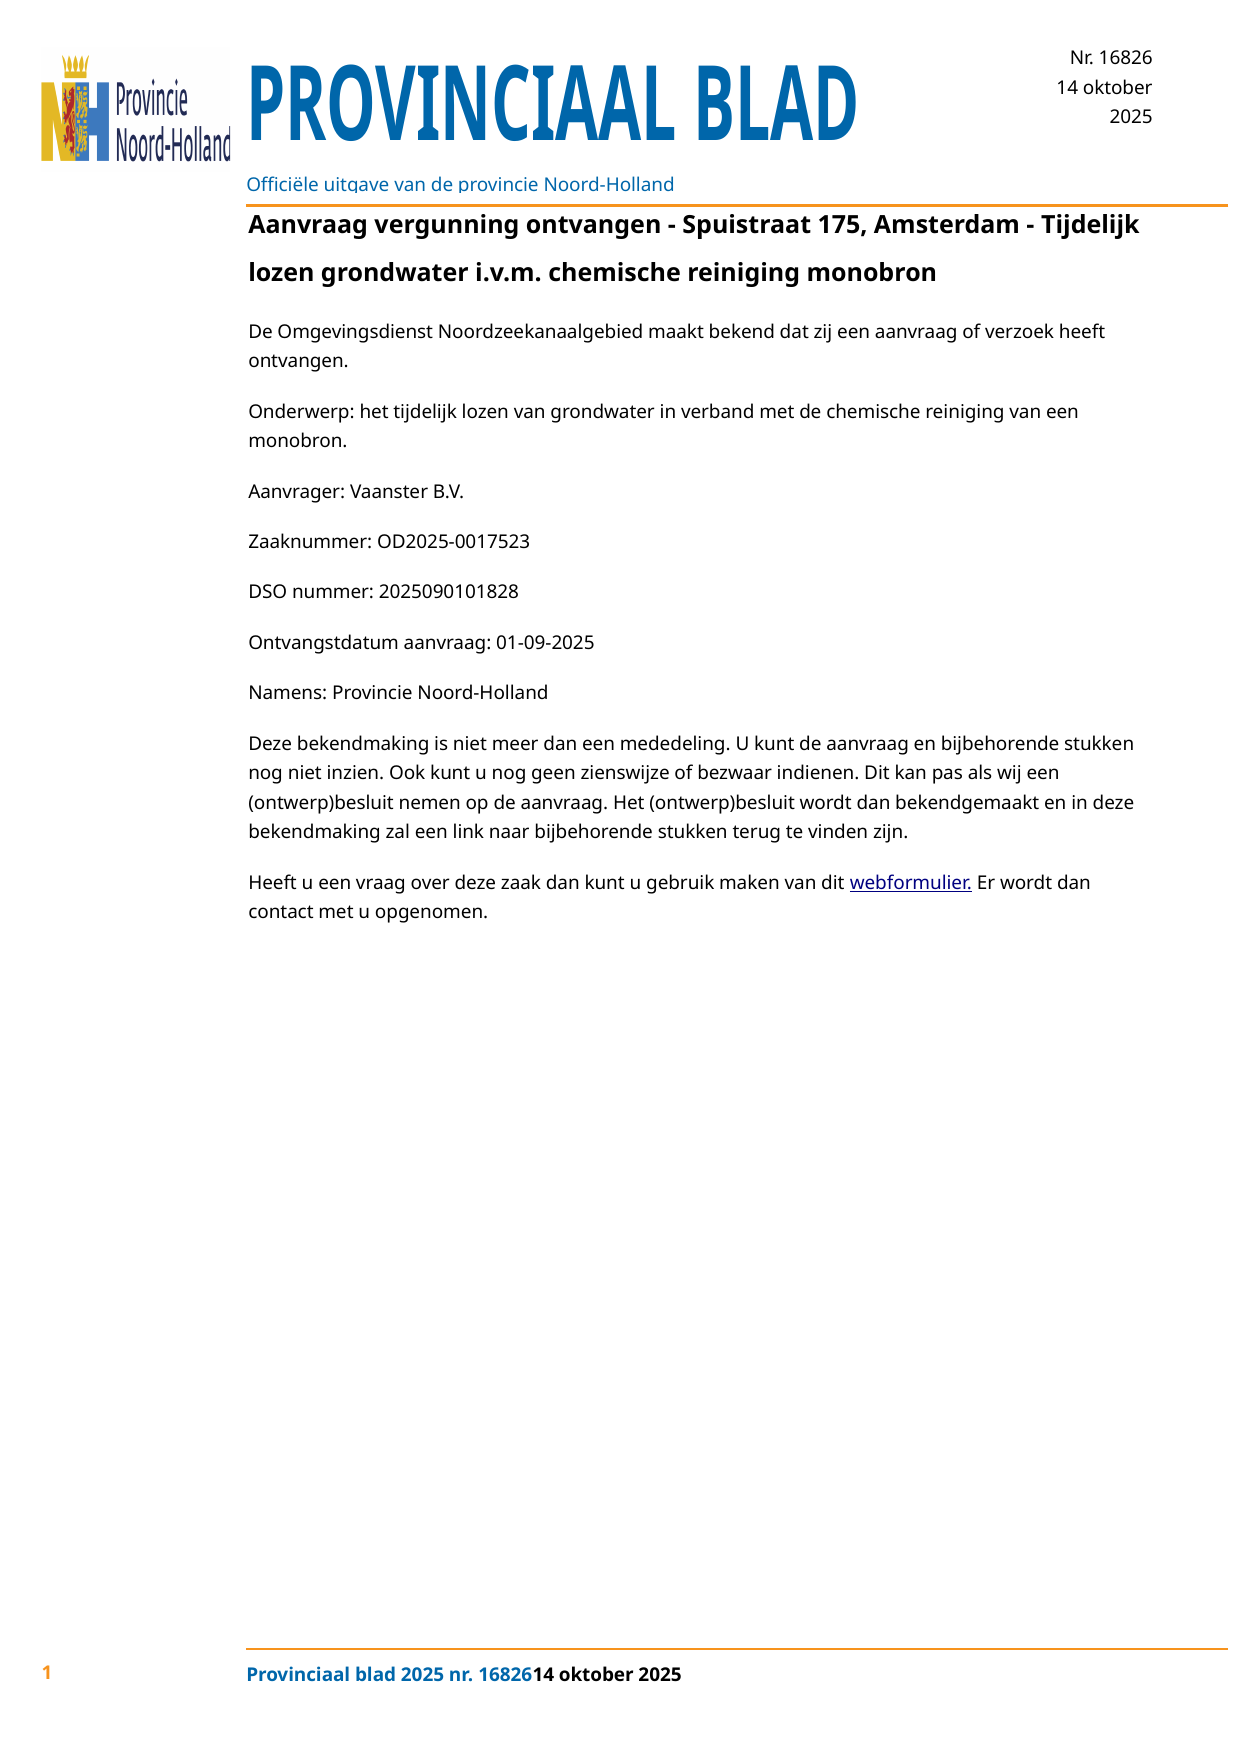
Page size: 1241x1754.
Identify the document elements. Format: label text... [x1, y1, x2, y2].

text Namens: Provincie Noord-Holland [248, 679, 1152, 705]
text Heeft u een vraag over deze zaak dan kunt u gebruik maken van dit webformulier. Er wordt dan contact met u opgenomen. [248, 869, 1152, 924]
text DSO nummer: 2025090101828 [248, 579, 1152, 604]
text Zaaknummer: OD2025-0017523 [248, 528, 1152, 554]
text De Omgevingsdienst Noordzeekanaalgebied maakt bekend dat zij een aanvraag of verzoek heeft ontvangen. [248, 318, 1152, 373]
text Onderwerp: het tijdelijk lozen van grondwater in verband met de chemische reiniging van een monobron. [248, 398, 1152, 453]
text Aanvrager: Vaanster B.V. [248, 478, 1152, 504]
text Aanvraag vergunning ontvangen - Spuistraat 175, Amsterdam - Tijdelijk lozen grondwater i.v.m. chemische reiniging monobron [248, 207, 1152, 288]
text Ontvangstdatum aanvraag: 01-09-2025 [248, 629, 1152, 655]
picture [41, 47, 231, 172]
text Deze bekendmaking is niet meer dan een mededeling. U kunt de aanvraag en bijbehorende stukken nog niet inzien. Ook kunt u nog geen zienswijze of bezwaar indienen. Dit kan pas als wij een (ontwerp)besluit nemen op de aanvraag. Het (ontwerp)besluit wordt dan bekendgemaakt en in deze bekendmaking zal een link naar bijbehorende stukken terug te vinden zijn. [248, 730, 1152, 844]
